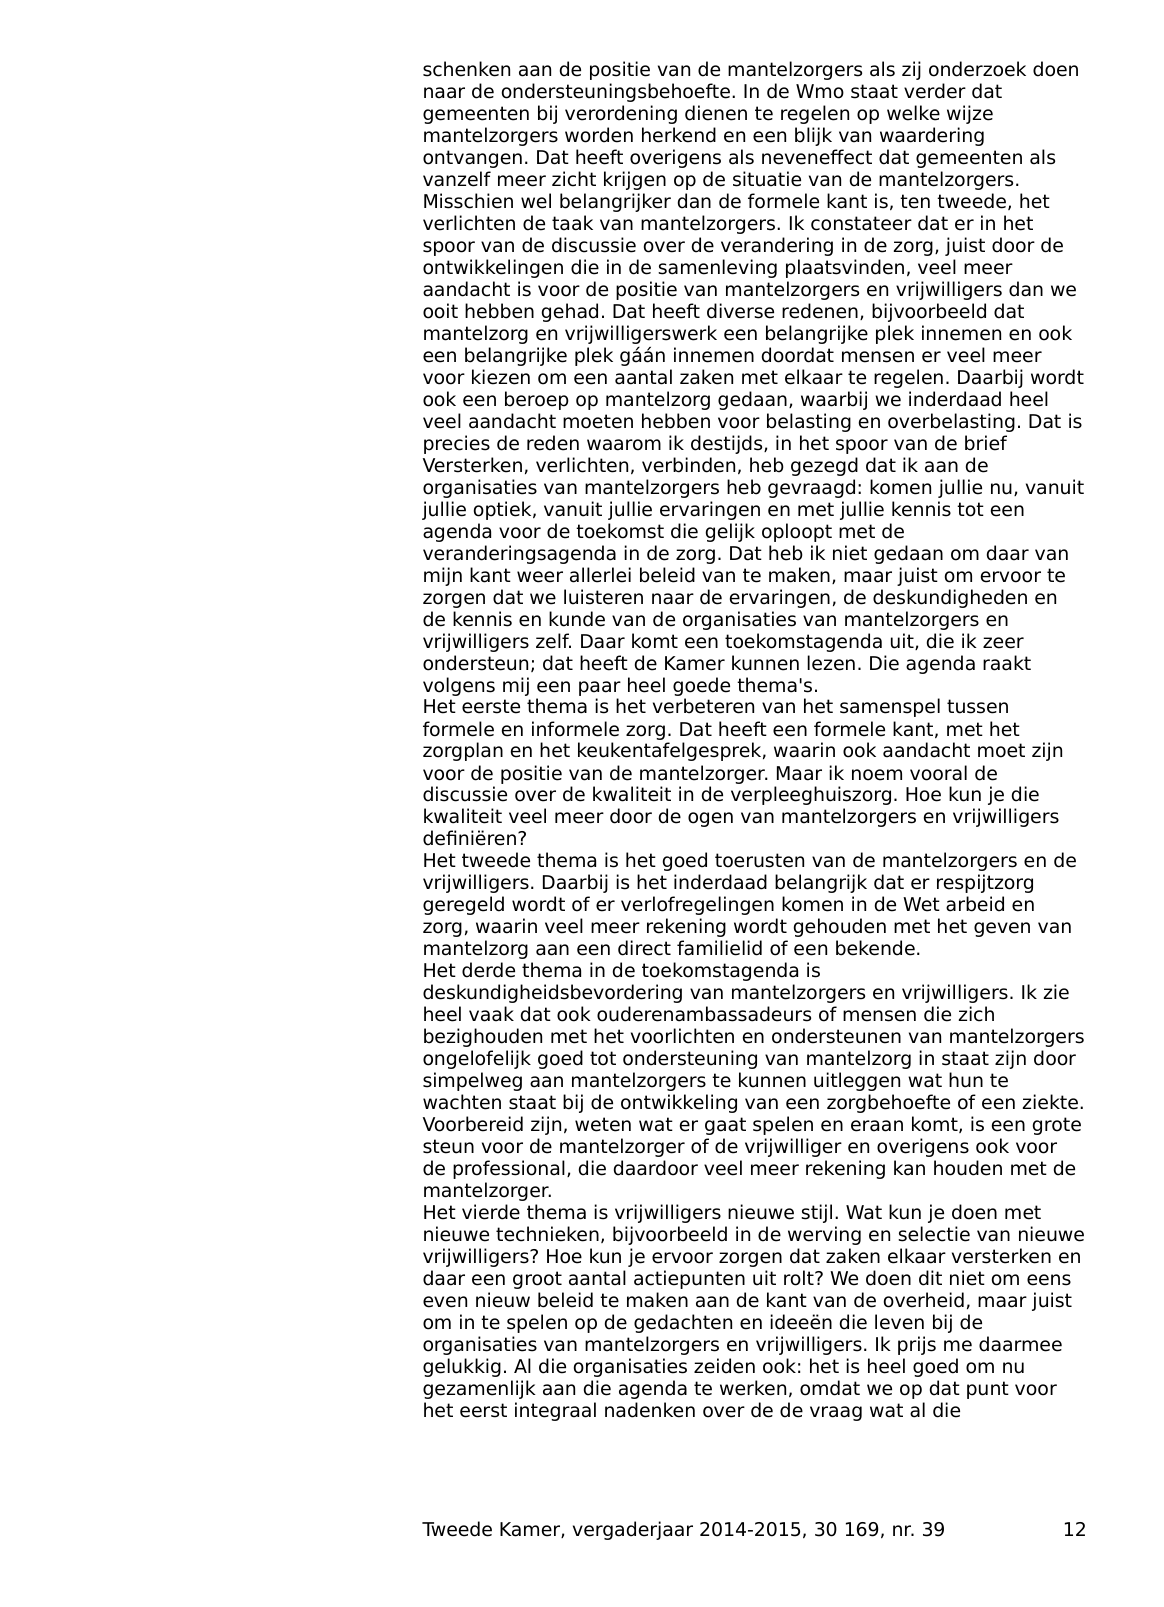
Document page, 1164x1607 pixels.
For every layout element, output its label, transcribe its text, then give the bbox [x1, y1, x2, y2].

text Het vierde thema is vrijwilligers nieuwe stijl. Wat kun je doen met nieuwe technieken, bijvoorbeeld in de werving en selectie van nieuwe vrijwilligers? Hoe kun je ervoor zorgen dat zaken elkaar versterken en daar een groot aantal actiepunten uit rolt? We doen dit niet om eens even nieuw beleid te maken aan de kant van de overheid, maar juist om in te spelen op de gedachten en ideeën die leven bij de organisaties van mantelzorgers en vrijwilligers. Ik prijs me daarmee gelukkig. Al die organisaties zeiden ook: het is heel goed om nu gezamenlijk aan die agenda te werken, omdat we op dat punt voor het eerst integraal nadenken over de de vraag wat al die [422, 1202, 1087, 1422]
text Het tweede thema is het goed toerusten van de mantelzorgers en de vrijwilligers. Daarbij is het inderdaad belangrijk dat er respijtzorg geregeld wordt of er verlofregelingen komen in de Wet arbeid en zorg, waarin veel meer rekening wordt gehouden met het geven van mantelzorg aan een direct familielid of een bekende. [422, 850, 1087, 960]
text Het eerste thema is het verbeteren van het samenspel tussen formele en informele zorg. Dat heeft een formele kant, met het zorgplan en het keukentafelgesprek, waarin ook aandacht moet zijn voor de positie van de mantelzorger. Maar ik noem vooral de discussie over de kwaliteit in de verpleeghuiszorg. Hoe kun je die kwaliteit veel meer door de ogen van mantelzorgers en vrijwilligers definiëren? [422, 696, 1087, 850]
text schenken aan de positie van de mantelzorgers als zij onderzoek doen naar de ondersteuningsbehoefte. In de Wmo staat verder dat gemeenten bij verordening dienen te regelen op welke wijze mantelzorgers worden herkend en een blijk van waardering ontvangen. Dat heeft overigens als neveneffect dat gemeenten als vanzelf meer zicht krijgen op de situatie van de mantelzorgers. [422, 59, 1087, 191]
text Misschien wel belangrijker dan de formele kant is, ten tweede, het verlichten de taak van mantelzorgers. Ik constateer dat er in het spoor van de discussie over de verandering in de zorg, juist door de ontwikkelingen die in de samenleving plaatsvinden, veel meer aandacht is voor de positie van mantelzorgers en vrijwilligers dan we ooit hebben gehad. Dat heeft diverse redenen, bijvoorbeeld dat mantelzorg en vrijwilligerswerk een belangrijke plek innemen en ook een belangrijke plek gáán innemen doordat mensen er veel meer voor kiezen om een aantal zaken met elkaar te regelen. Daarbij wordt ook een beroep op mantelzorg gedaan, waarbij we inderdaad heel veel aandacht moeten hebben voor belasting en overbelasting. Dat is precies de reden waarom ik destijds, in het spoor van de brief Versterken, verlichten, verbinden, heb gezegd dat ik aan de organisaties van mantelzorgers heb gevraagd: komen jullie nu, vanuit jullie optiek, vanuit jullie ervaringen en met jullie kennis tot een agenda voor de toekomst die gelijk oploopt met de veranderingsagenda in de zorg. Dat heb ik niet gedaan om daar van mijn kant weer allerlei beleid van te maken, maar juist om ervoor te zorgen dat we luisteren naar de ervaringen, de deskundigheden en de kennis en kunde van de organisaties van mantelzorgers en vrijwilligers zelf. Daar komt een toekomstagenda uit, die ik zeer ondersteun; dat heeft de Kamer kunnen lezen. Die agenda raakt volgens mij een paar heel goede thema's. [422, 191, 1087, 696]
text Het derde thema in de toekomstagenda is deskundigheidsbevordering van mantelzorgers en vrijwilligers. Ik zie heel vaak dat ook ouderenambassadeurs of mensen die zich bezighouden met het voorlichten en ondersteunen van mantelzorgers ongelofelijk goed tot ondersteuning van mantelzorg in staat zijn door simpelweg aan mantelzorgers te kunnen uitleggen wat hun te wachten staat bij de ontwikkeling van een zorgbehoefte of een ziekte. Voorbereid zijn, weten wat er gaat spelen en eraan komt, is een grote steun voor de mantelzorger of de vrijwilliger en overigens ook voor de professional, die daardoor veel meer rekening kan houden met de mantelzorger. [422, 960, 1087, 1202]
